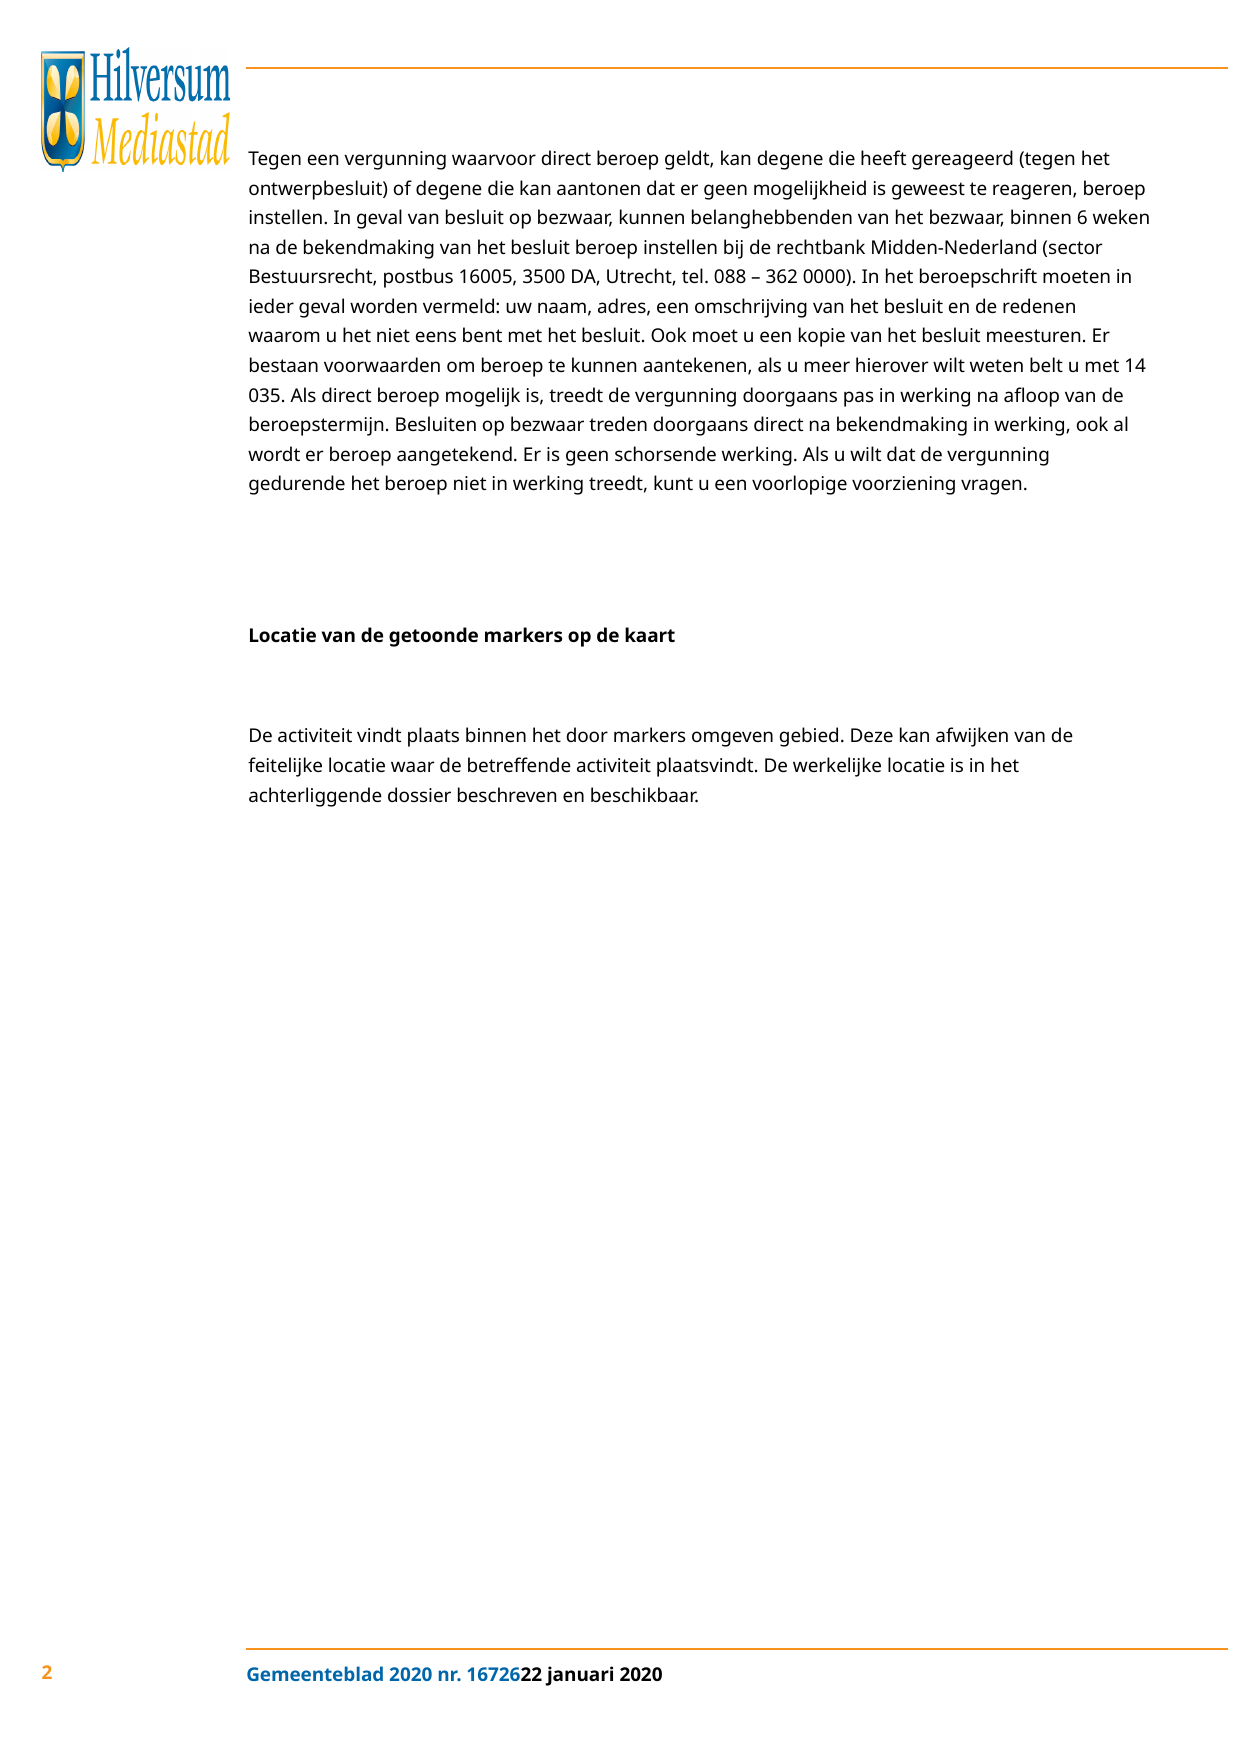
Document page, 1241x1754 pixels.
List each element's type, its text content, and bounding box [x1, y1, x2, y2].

text Locatie van de getoonde markers op de kaart [248, 622, 1152, 648]
text De activiteit vindt plaats binnen het door markers omgeven gebied. Deze kan afwijken van de feitelijke locatie waar de betreffende activiteit plaatsvindt. De werkelijke locatie is in het achterliggende dossier beschreven en beschikbaar. [248, 723, 1152, 808]
picture [41, 47, 231, 172]
text Tegen een vergunning waarvoor direct beroep geldt, kan degene die heeft gereageerd (tegen het ontwerpbesluit) of degene die kan aantonen dat er geen mogelijkheid is geweest te reageren, beroep instellen. In geval van besluit op bezwaar, kunnen belanghebbenden van het bezwaar, binnen 6 weken na de bekendmaking van het besluit beroep instellen bij de rechtbank Midden-Nederland (sector Bestuursrecht, postbus 16005, 3500 DA, Utrecht, tel. 088 – 362 0000). In het beroepschrift moeten in ieder geval worden vermeld: uw naam, adres, een omschrijving van het besluit en de redenen waarom u het niet eens bent met het besluit. Ook moet u een kopie van het besluit meesturen. Er bestaan voorwaarden om beroep te kunnen aantekenen, als u meer hierover wilt weten belt u met 14 035. Als direct beroep mogelijk is, treedt de vergunning doorgaans pas in werking na afloop van de beroepstermijn. Besluiten op bezwaar treden doorgaans direct na bekendmaking in werking, ook al wordt er beroep aangetekend. Er is geen schorsende werking. Als u wilt dat de vergunning gedurende het beroep niet in werking treedt, kunt u een voorlopige voorziening vragen. [248, 145, 1152, 496]
